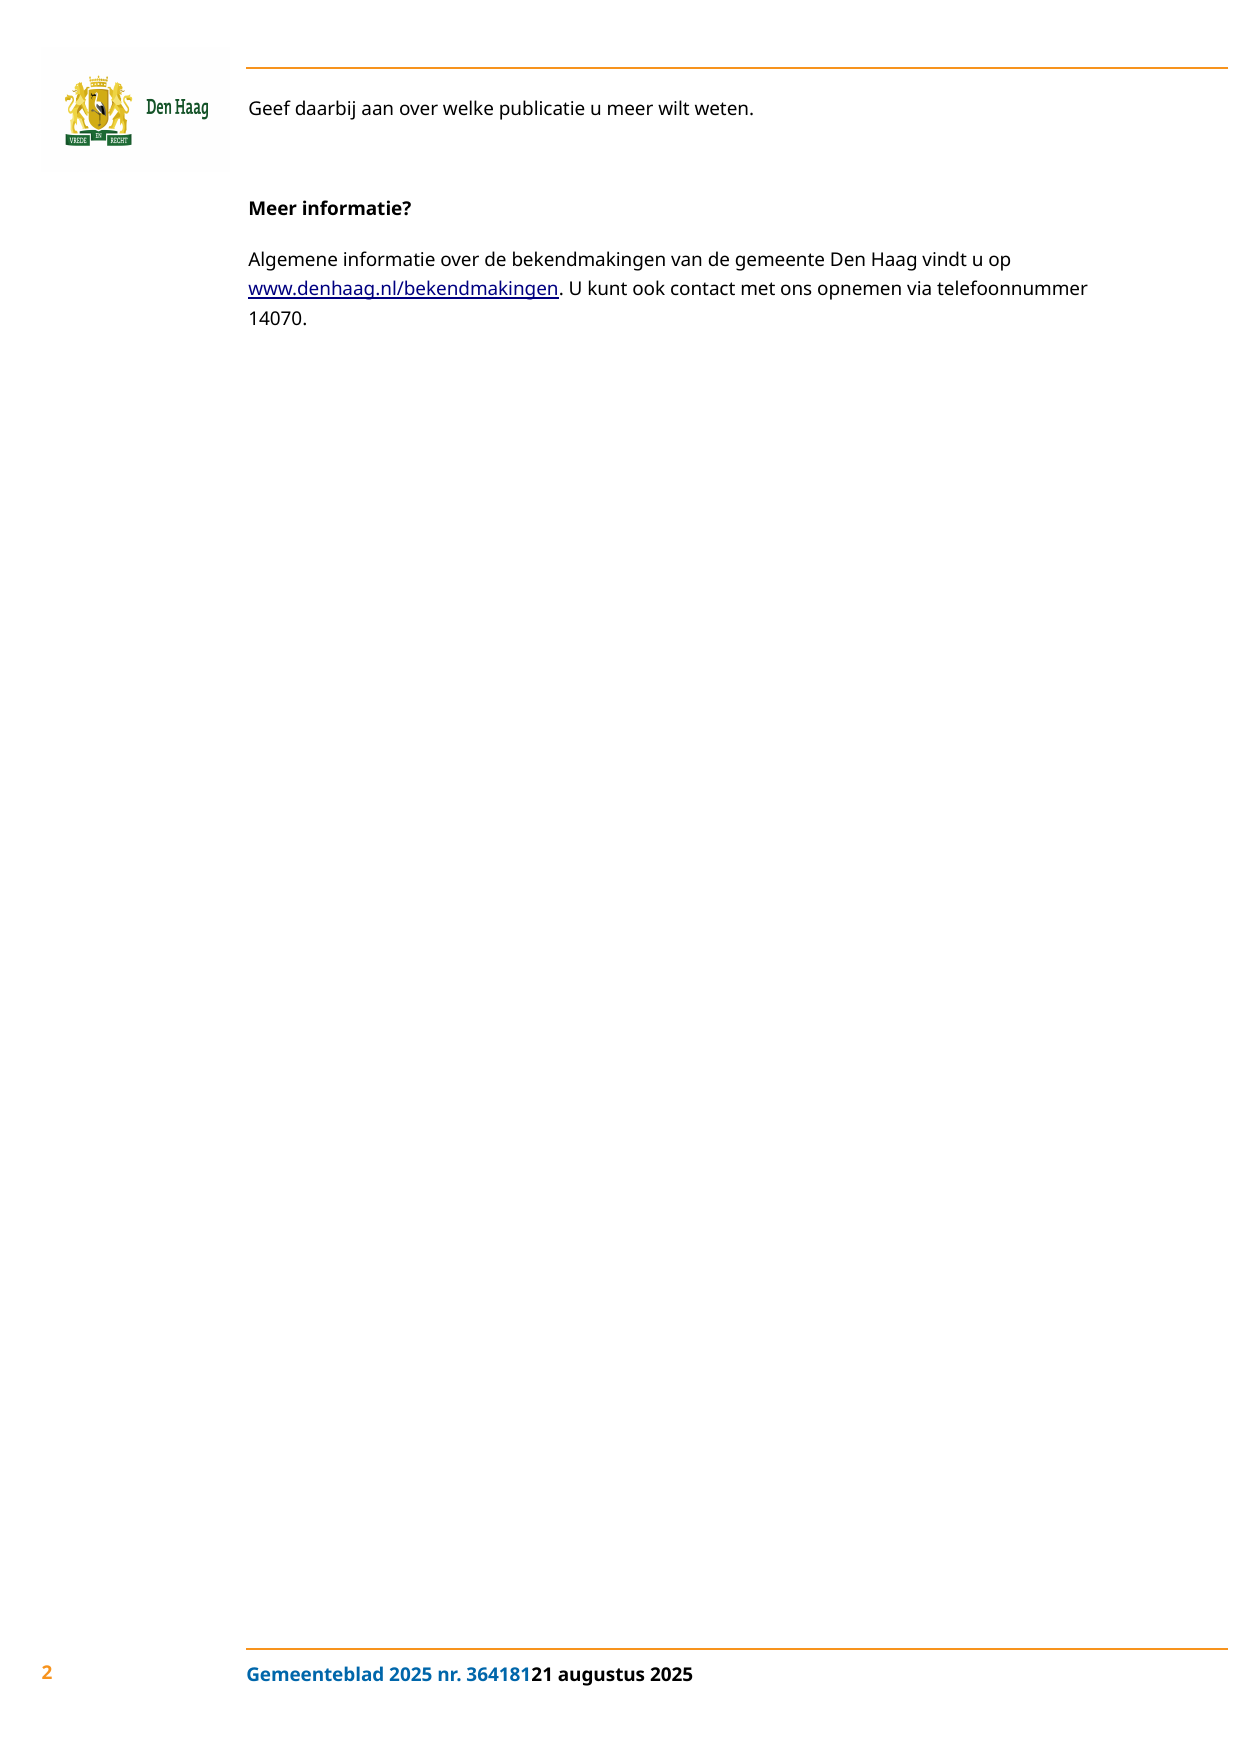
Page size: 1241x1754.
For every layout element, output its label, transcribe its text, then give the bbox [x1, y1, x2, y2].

text Algemene informatie over de bekendmakingen van de gemeente Den Haag vindt u op www.denhaag.nl/bekendmakingen. U kunt ook contact met ons opnemen via telefoonnummer 14070. [248, 246, 1152, 331]
text Meer informatie? [248, 196, 1152, 221]
text Geef daarbij aan over welke publicatie u meer wilt weten. [248, 95, 1152, 121]
picture [41, 47, 231, 172]
